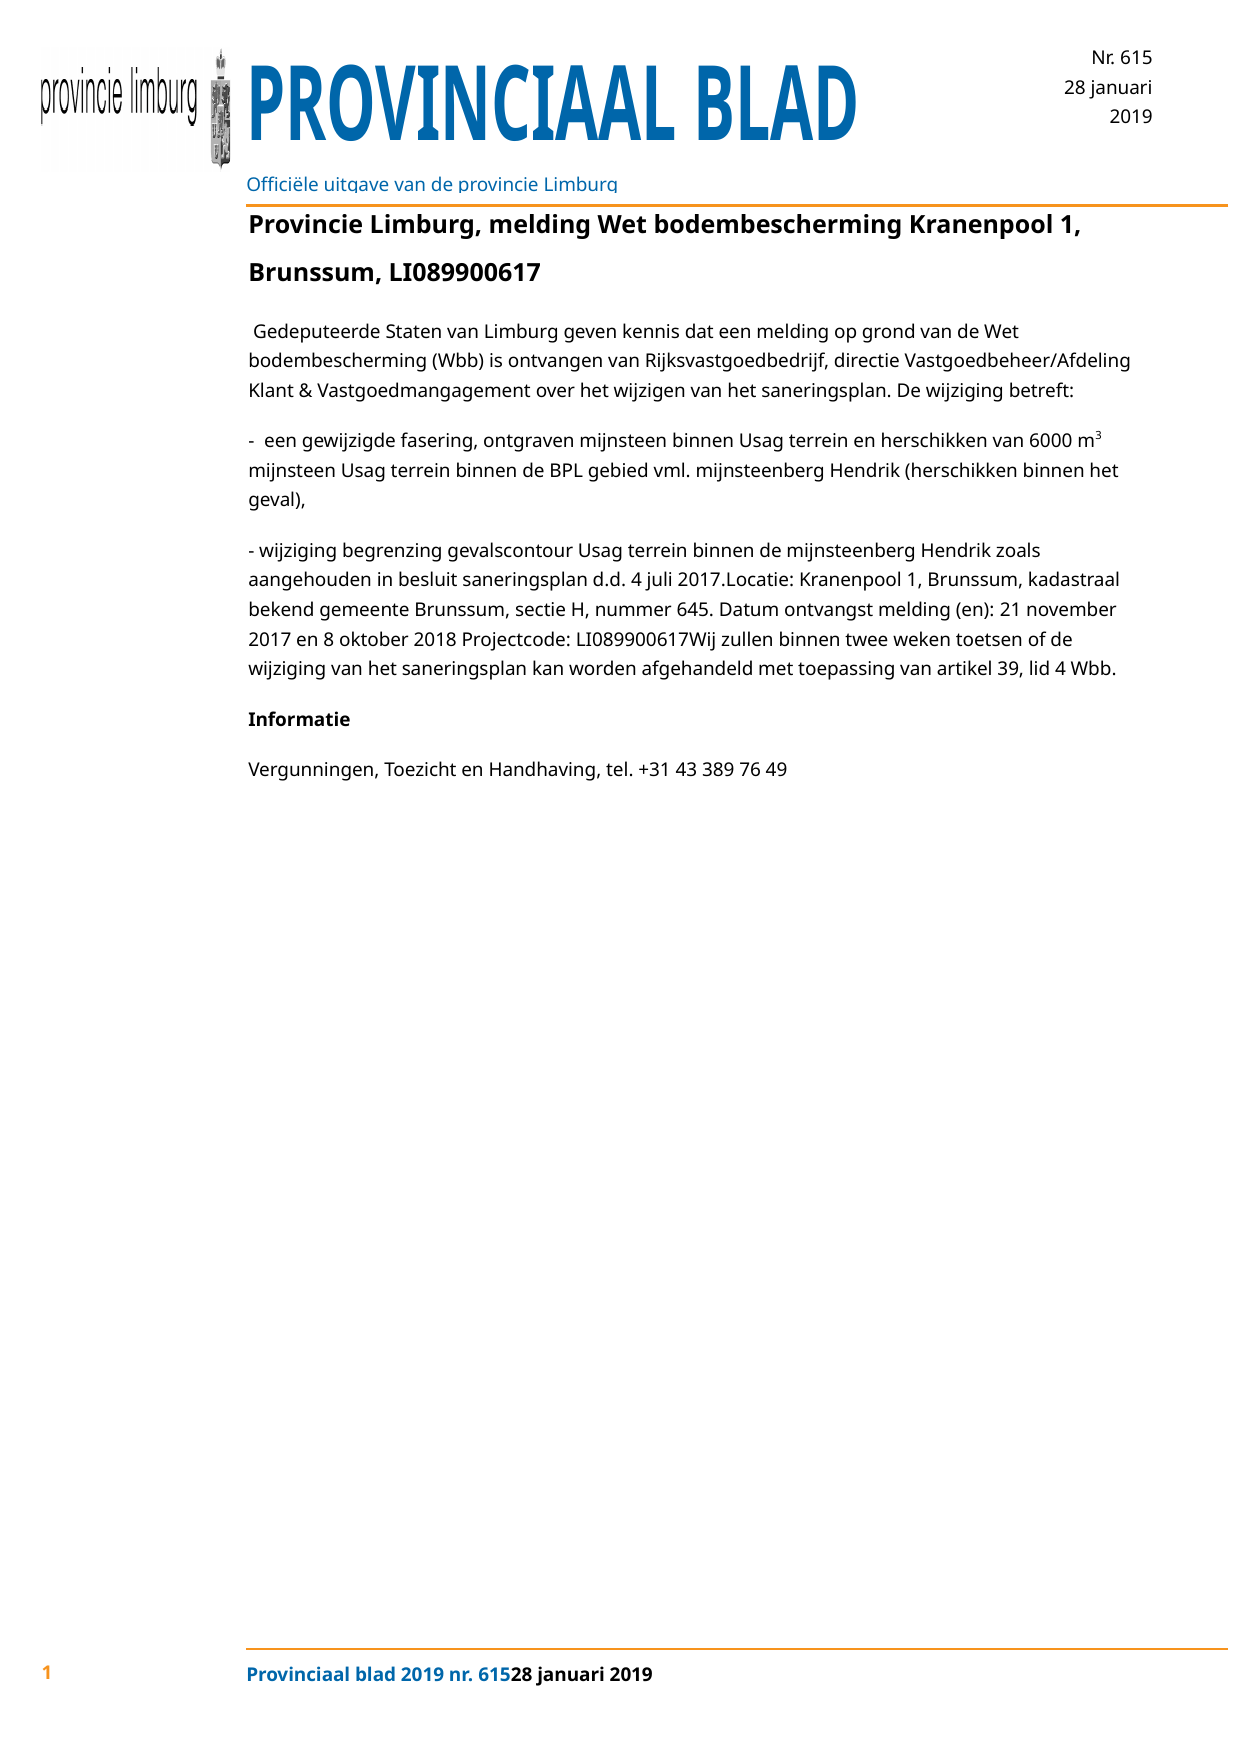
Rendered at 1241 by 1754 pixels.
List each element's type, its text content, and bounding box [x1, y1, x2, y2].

picture [41, 47, 231, 172]
text - wijziging begrenzing gevalscontour Usag terrein binnen de mijnsteenberg Hendrik zoals aangehouden in besluit saneringsplan d.d. 4 juli 2017.Locatie: Kranenpool 1, Brunssum, kadastraal bekend gemeente Brunssum, sectie H, nummer 645. Datum ontvangst melding (en): 21 november 2017 en 8 oktober 2018 Projectcode: LI089900617Wij zullen binnen twee weken toetsen of de wijziging van het saneringsplan kan worden afgehandeld met toepassing van artikel 39, lid 4 Wbb. [248, 537, 1152, 681]
text Vergunningen, Toezicht en Handhaving, tel. +31 43 389 76 49 [248, 756, 1152, 782]
text - een gewijzigde fasering, ontgraven mijnsteen binnen Usag terrein en herschikken van 6000 m3 mijnsteen Usag terrein binnen de BPL gebied vml. mijnsteenberg Hendrik (herschikken binnen het geval), [248, 427, 1152, 512]
text Gedeputeerde Staten van Limburg geven kennis dat een melding op grond van de Wet bodembescherming (Wbb) is ontvangen van Rijksvastgoedbedrijf, directie Vastgoedbeheer/Afdeling Klant & Vastgoedmangagement over het wijzigen van het saneringsplan. De wijziging betreft: [248, 318, 1152, 403]
text Informatie [248, 706, 1152, 732]
text Provincie Limburg, melding Wet bodembescherming Kranenpool 1, Brunssum, LI089900617 [248, 207, 1152, 288]
